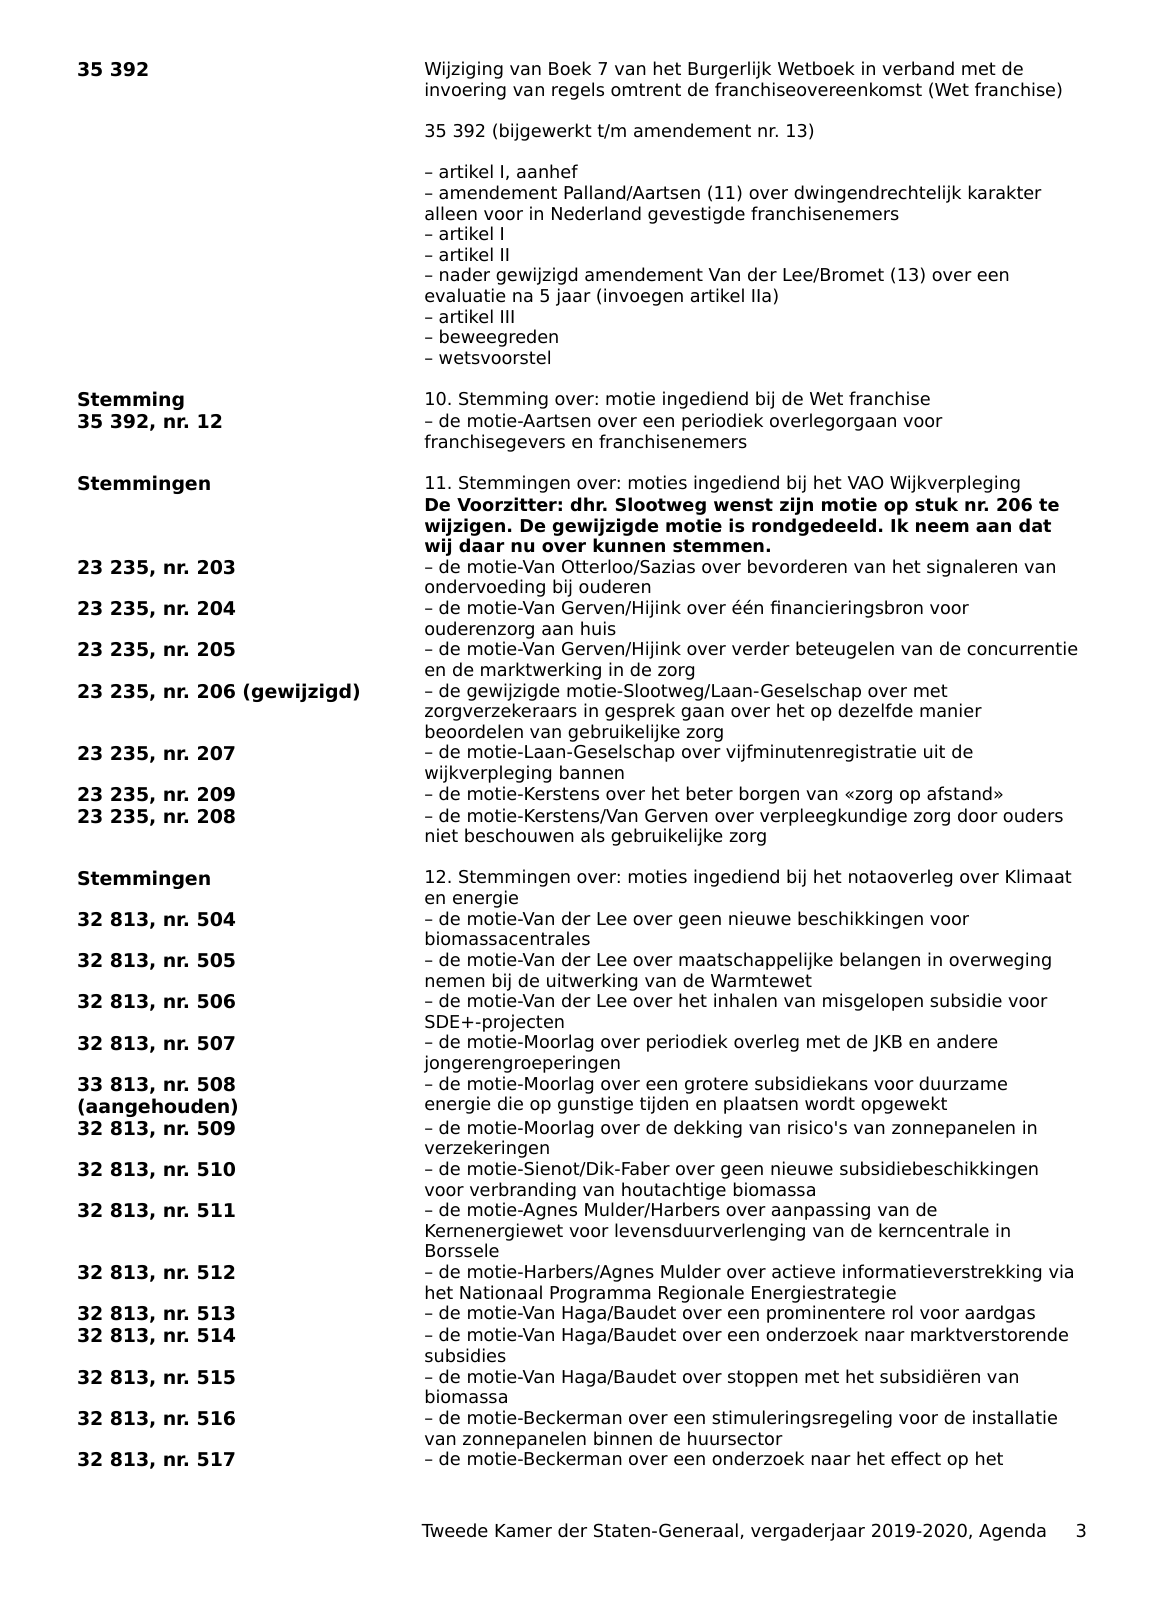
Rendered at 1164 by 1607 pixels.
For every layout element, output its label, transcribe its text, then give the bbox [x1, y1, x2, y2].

table_cell [418, 142, 1087, 162]
table_cell [401, 473, 418, 495]
table_cell [401, 1367, 418, 1408]
table_cell – de motie-Van Otterloo/Sazias over bevorderen van het signaleren van ondervoeding bij ouderen [418, 557, 1087, 598]
table_cell – de motie-Kerstens/Van Gerven over verpleegkundige zorg door ouders niet beschouwen als gebruikelijke zorg [418, 806, 1087, 847]
table_cell [77, 224, 401, 245]
table_cell – de motie-Kerstens over het beter borgen van «zorg op afstand» [418, 784, 1087, 806]
table_cell [401, 847, 418, 867]
table_cell [401, 121, 418, 142]
table_cell [401, 1159, 418, 1200]
table_cell [401, 142, 418, 162]
table_cell 23 235, nr. 207 [77, 743, 401, 784]
table_cell – wetsvoorstel [418, 348, 1087, 368]
table_cell 32 813, nr. 509 [77, 1118, 401, 1159]
table_cell [418, 452, 1087, 473]
table_cell – de motie-Van der Lee over maatschappelijke belangen in overweging nemen bij de uitwerking van de Warmtewet [418, 950, 1087, 991]
table_cell – nader gewijzigd amendement Van der Lee/Bromet (13) over een evaluatie na 5 jaar (invoegen artikel IIa) [418, 265, 1087, 307]
table_cell [401, 307, 418, 327]
table_cell – de motie-Van Haga/Baudet over stoppen met het subsidiëren van biomassa [418, 1367, 1087, 1408]
table_cell [401, 639, 418, 681]
table_cell [401, 868, 418, 909]
table_cell [418, 100, 1087, 121]
table_cell [401, 557, 418, 598]
table_cell – artikel II [418, 245, 1087, 265]
table_cell [77, 307, 401, 327]
table_cell – de motie-Van Gerven/Hijink over verder beteugelen van de concurrentie en de marktwerking in de zorg [418, 639, 1087, 681]
table_cell [401, 265, 418, 307]
table_cell 32 813, nr. 513 [77, 1303, 401, 1325]
table_cell 32 813, nr. 515 [77, 1367, 401, 1408]
table_cell – de motie-Van der Lee over het inhalen van misgelopen subsidie voor SDE+-projecten [418, 991, 1087, 1032]
table_cell [77, 245, 401, 265]
table_cell [418, 847, 1087, 867]
table_cell 32 813, nr. 506 [77, 991, 401, 1032]
table_cell 32 813, nr. 517 [77, 1449, 401, 1471]
table_cell – de gewijzigde motie-Slootweg/Laan-Geselschap over met zorgverzekeraars in gesprek gaan over het op dezelfde manier beoordelen van gebruikelijke zorg [418, 681, 1087, 742]
table_cell – de motie-Beckerman over een stimuleringsregeling voor de installatie van zonnepanelen binnen de huursector [418, 1408, 1087, 1449]
table_cell – de motie-Moorlag over een grotere subsidiekans voor duurzame energie die op gunstige tijden en plaatsen wordt opgewekt [418, 1074, 1087, 1118]
table_cell – artikel I, aanhef [418, 162, 1087, 183]
table_cell [401, 162, 418, 183]
table_cell [401, 1449, 418, 1471]
table_cell [401, 348, 418, 368]
table_cell [418, 369, 1087, 389]
table_cell – de motie-Van Haga/Baudet over een onderzoek naar marktverstorende subsidies [418, 1325, 1087, 1367]
table_cell 32 813, nr. 516 [77, 1408, 401, 1449]
table_cell – de motie-Sienot/Dik-Faber over geen nieuwe subsidiebeschikkingen voor verbranding van houtachtige biomassa [418, 1159, 1087, 1200]
table_cell 32 813, nr. 512 [77, 1262, 401, 1303]
table_cell [401, 681, 418, 742]
table_cell Stemmingen [77, 473, 401, 495]
table_cell [77, 348, 401, 368]
table_cell 23 235, nr. 203 [77, 557, 401, 598]
table_cell 35 392 [77, 59, 401, 100]
table_cell [77, 847, 401, 867]
table_cell [401, 806, 418, 847]
table_cell [401, 59, 418, 100]
table_cell [401, 598, 418, 639]
table_cell [401, 1200, 418, 1262]
table_cell – de motie-Van Haga/Baudet over een prominentere rol voor aardgas [418, 1303, 1087, 1325]
table_cell 23 235, nr. 209 [77, 784, 401, 806]
table_cell 23 235, nr. 204 [77, 598, 401, 639]
table_cell [77, 183, 401, 224]
table_cell – de motie-Van Gerven/Hijink over één financieringsbron voor ouderenzorg aan huis [418, 598, 1087, 639]
table_cell 23 235, nr. 208 [77, 806, 401, 847]
table_cell [77, 265, 401, 307]
table_cell 33 813, nr. 508 (aangehouden) [77, 1074, 401, 1118]
table_cell – de motie-Moorlag over de dekking van risico's van zonnepanelen in verzekeringen [418, 1118, 1087, 1159]
table_cell [401, 950, 418, 991]
table_cell 32 813, nr. 507 [77, 1033, 401, 1074]
table_cell [401, 452, 418, 473]
table_cell 32 813, nr. 505 [77, 950, 401, 991]
table_cell 10. Stemming over: motie ingediend bij de Wet franchise [418, 389, 1087, 411]
table_cell – de motie-Aartsen over een periodiek overlegorgaan voor franchisegevers en franchisenemers [418, 411, 1087, 452]
table_cell [401, 1303, 418, 1325]
table_cell [401, 389, 418, 411]
table_cell [401, 909, 418, 950]
table_cell [77, 121, 401, 142]
table_cell [77, 327, 401, 348]
table_cell [401, 224, 418, 245]
table_cell [401, 784, 418, 806]
table_cell [401, 495, 418, 557]
table_cell Stemming [77, 389, 401, 411]
table_cell – de motie-Laan-Geselschap over vijfminutenregistratie uit de wijkverpleging bannen [418, 743, 1087, 784]
table_cell – beweegreden [418, 327, 1087, 348]
table_cell 11. Stemmingen over: moties ingediend bij het VAO Wijkverpleging [418, 473, 1087, 495]
table_cell [401, 369, 418, 389]
table_cell 35 392, nr. 12 [77, 411, 401, 452]
table_cell – de motie-Van der Lee over geen nieuwe beschikkingen voor biomassacentrales [418, 909, 1087, 950]
table_cell 32 813, nr. 504 [77, 909, 401, 950]
table_cell [401, 743, 418, 784]
table_cell [401, 991, 418, 1032]
table_cell [401, 183, 418, 224]
table_cell [401, 1118, 418, 1159]
table_cell 32 813, nr. 514 [77, 1325, 401, 1367]
table_cell 12. Stemmingen over: moties ingediend bij het notaoverleg over Klimaat en energie [418, 868, 1087, 909]
table_cell [401, 1262, 418, 1303]
table_cell Wijziging van Boek 7 van het Burgerlijk Wetboek in verband met de invoering van regels omtrent de franchiseovereenkomst (Wet franchise) [418, 59, 1087, 100]
table_cell [77, 495, 401, 557]
table_cell 23 235, nr. 206 (gewijzigd) [77, 681, 401, 742]
table_cell [401, 1074, 418, 1118]
table_cell [77, 100, 401, 121]
table_cell 32 813, nr. 510 [77, 1159, 401, 1200]
table_cell De Voorzitter: dhr. Slootweg wenst zijn motie op stuk nr. 206 te wijzigen. De gewijzigde motie is rondgedeeld. Ik neem aan dat wij daar nu over kunnen stemmen. [418, 495, 1087, 557]
table_cell – amendement Palland/Aartsen (11) over dwingendrechtelijk karakter alleen voor in Nederland gevestigde franchisenemers [418, 183, 1087, 224]
table_cell – de motie-Harbers/Agnes Mulder over actieve informatieverstrekking via het Nationaal Programma Regionale Energiestrategie [418, 1262, 1087, 1303]
table_cell [77, 162, 401, 183]
table_cell [401, 327, 418, 348]
table_cell [77, 142, 401, 162]
table_cell [401, 245, 418, 265]
table_cell [401, 411, 418, 452]
table_cell [401, 1408, 418, 1449]
table_cell [401, 1325, 418, 1367]
table_cell – artikel I [418, 224, 1087, 245]
table_cell – de motie-Moorlag over periodiek overleg met de JKB en andere jongerengroeperingen [418, 1033, 1087, 1074]
table_cell 32 813, nr. 511 [77, 1200, 401, 1262]
table_cell [77, 369, 401, 389]
table_cell – artikel III [418, 307, 1087, 327]
table_cell [401, 1033, 418, 1074]
table_cell [401, 100, 418, 121]
table_cell – de motie-Beckerman over een onderzoek naar het effect op het [418, 1449, 1087, 1471]
table_cell – de motie-Agnes Mulder/Harbers over aanpassing van de Kernenergiewet voor levensduurverlenging van de kerncentrale in Borssele [418, 1200, 1087, 1262]
table_cell Stemmingen [77, 868, 401, 909]
table_cell [77, 452, 401, 473]
table_cell 35 392 (bijgewerkt t/m amendement nr. 13) [418, 121, 1087, 142]
table_cell 23 235, nr. 205 [77, 639, 401, 681]
